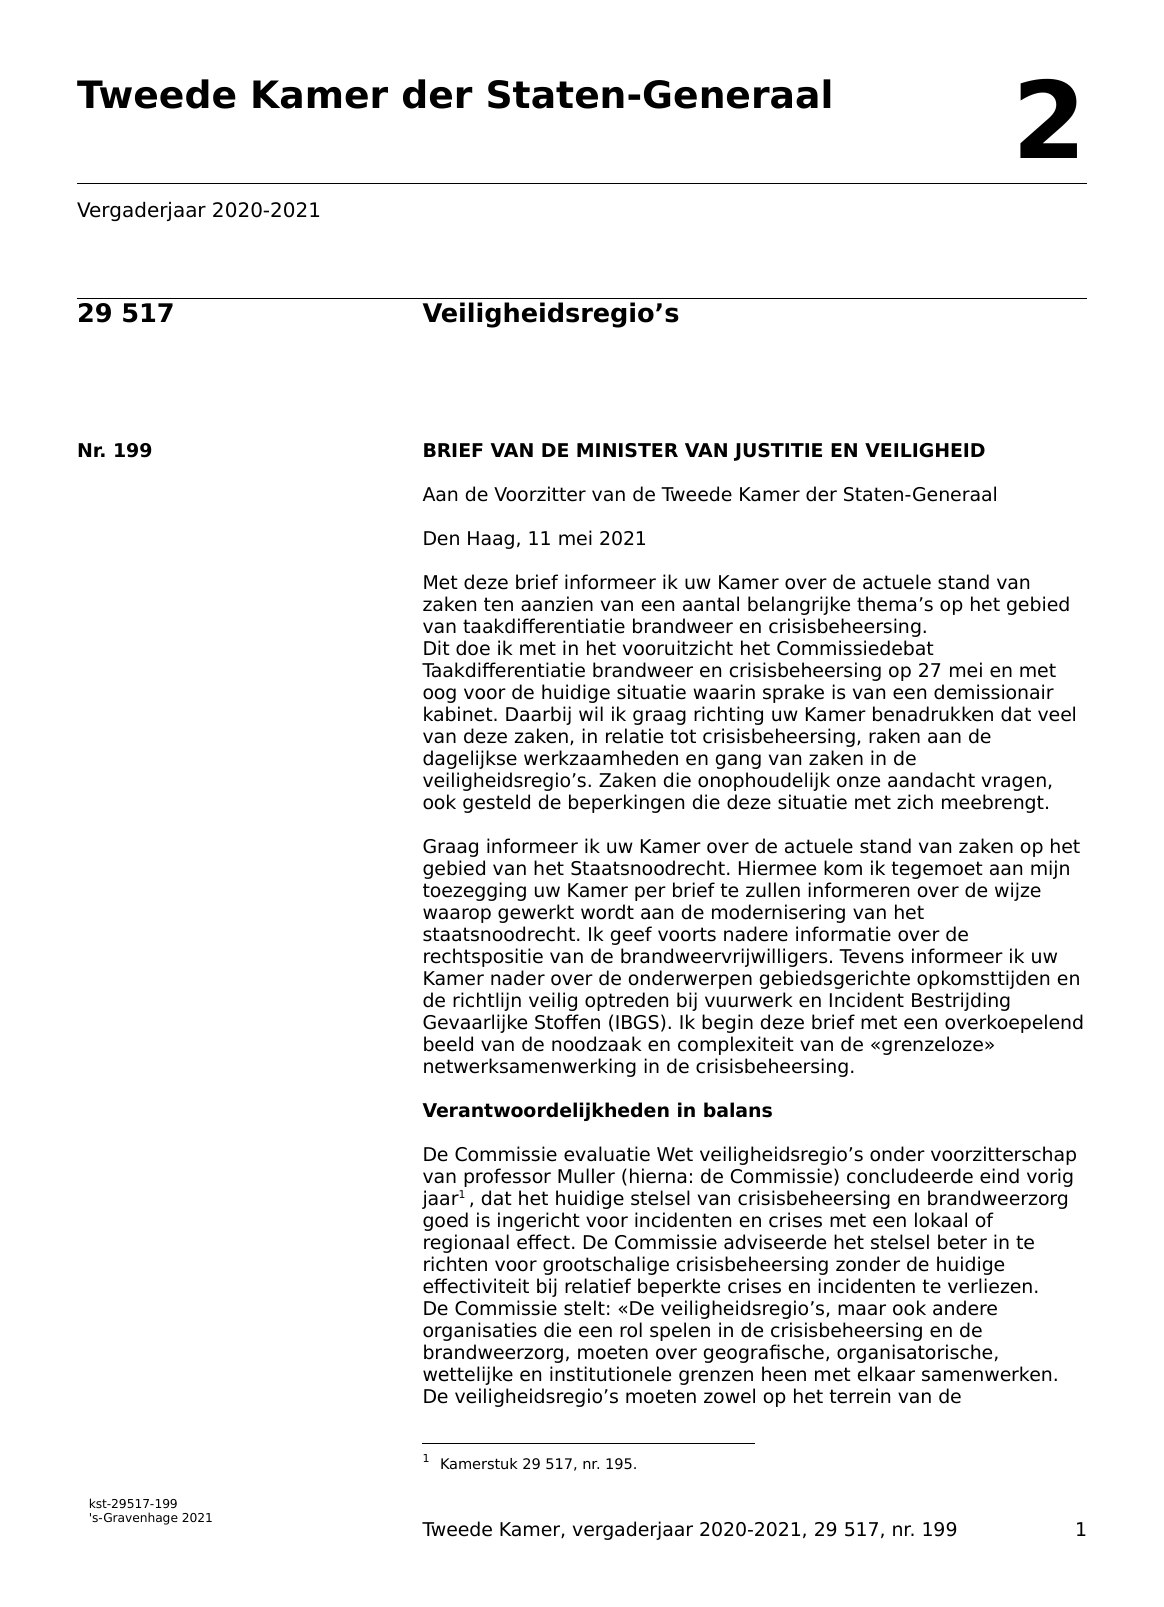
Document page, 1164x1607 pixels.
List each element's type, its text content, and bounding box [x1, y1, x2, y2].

text Graag informeer ik uw Kamer over de actuele stand van zaken op het gebied van het Staatsnoodrecht. Hiermee kom ik tegemoet aan mijn toezegging uw Kamer per brief te zullen informeren over de wijze waarop gewerkt wordt aan de modernisering van het staatsnoodrecht. Ik geef voorts nadere informatie over de rechtspositie van de brandweervrijwilligers. Tevens informeer ik uw Kamer nader over de onderwerpen gebiedsgerichte opkomsttijden en de richtlijn veilig optreden bij vuurwerk en Incident Bestrijding Gevaarlijke Stoffen (IBGS). Ik begin deze brief met een overkoepelend beeld van de noodzaak en complexiteit van de «grenzeloze» netwerksamenwerking in de crisisbeheersing. [422, 836, 1087, 1078]
text Kamerstuk 29 517, nr. 195. [422, 1452, 1087, 1474]
subtitle Nr. 199 BRIEF VAN DE MINISTER VAN JUSTITIE EN VEILIGHEID [77, 440, 1087, 462]
text kst-29517-199 [88, 1497, 323, 1511]
text De Commissie stelt: «De veiligheidsregio’s, maar ook andere organisaties die een rol spelen in de crisisbeheersing en de brandweerzorg, moeten over geografische, organisatorische, wettelijke en institutionele grenzen heen met elkaar samenwerken. De veiligheidsregio’s moeten zowel op het terrein van de [422, 1298, 1087, 1408]
table_header 2 [886, 59, 1087, 183]
text Aan de Voorzitter van de Tweede Kamer der Staten-Generaal [422, 484, 1087, 506]
text Met deze brief informeer ik uw Kamer over de actuele stand van zaken ten aanzien van een aantal belangrijke thema’s op het gebied van taakdifferentiatie brandweer en crisisbeheersing. [422, 572, 1087, 638]
table_cell Vergaderjaar 2020-2021 [77, 184, 1087, 298]
text Dit doe ik met in het vooruitzicht het Commissiedebat Taakdifferentiatie brandweer en crisisbeheersing op 27 mei en met oog voor de huidige situatie waarin sprake is van een demissionair kabinet. Daarbij wil ik graag richting uw Kamer benadrukken dat veel van deze zaken, in relatie tot crisisbeheersing, raken aan de dagelijkse werkzaamheden en gang van zaken in de veiligheidsregio’s. Zaken die onophoudelijk onze aandacht vragen, ook gesteld de beperkingen die deze situatie met zich meebrengt. [422, 638, 1087, 814]
subtitle Verantwoordelijkheden in balans [422, 1100, 1087, 1122]
table_header Tweede Kamer der Staten-Generaal [77, 59, 886, 183]
text 's-Gravenhage 2021 [88, 1511, 323, 1525]
text De Commissie evaluatie Wet veiligheidsregio’s onder voorzitterschap van professor Muller (hierna: de Commissie) concludeerde eind vorig jaar, dat het huidige stelsel van crisisbeheersing en brandweerzorg goed is ingericht voor incidenten en crises met een lokaal of regionaal effect. De Commissie adviseerde het stelsel beter in te richten voor grootschalige crisisbeheersing zonder de huidige effectiviteit bij relatief beperkte crises en incidenten te verliezen. [422, 1144, 1087, 1298]
text Den Haag, 11 mei 2021 [422, 528, 1087, 550]
subtitle 29 517 Veiligheidsregio’s [77, 299, 1087, 329]
